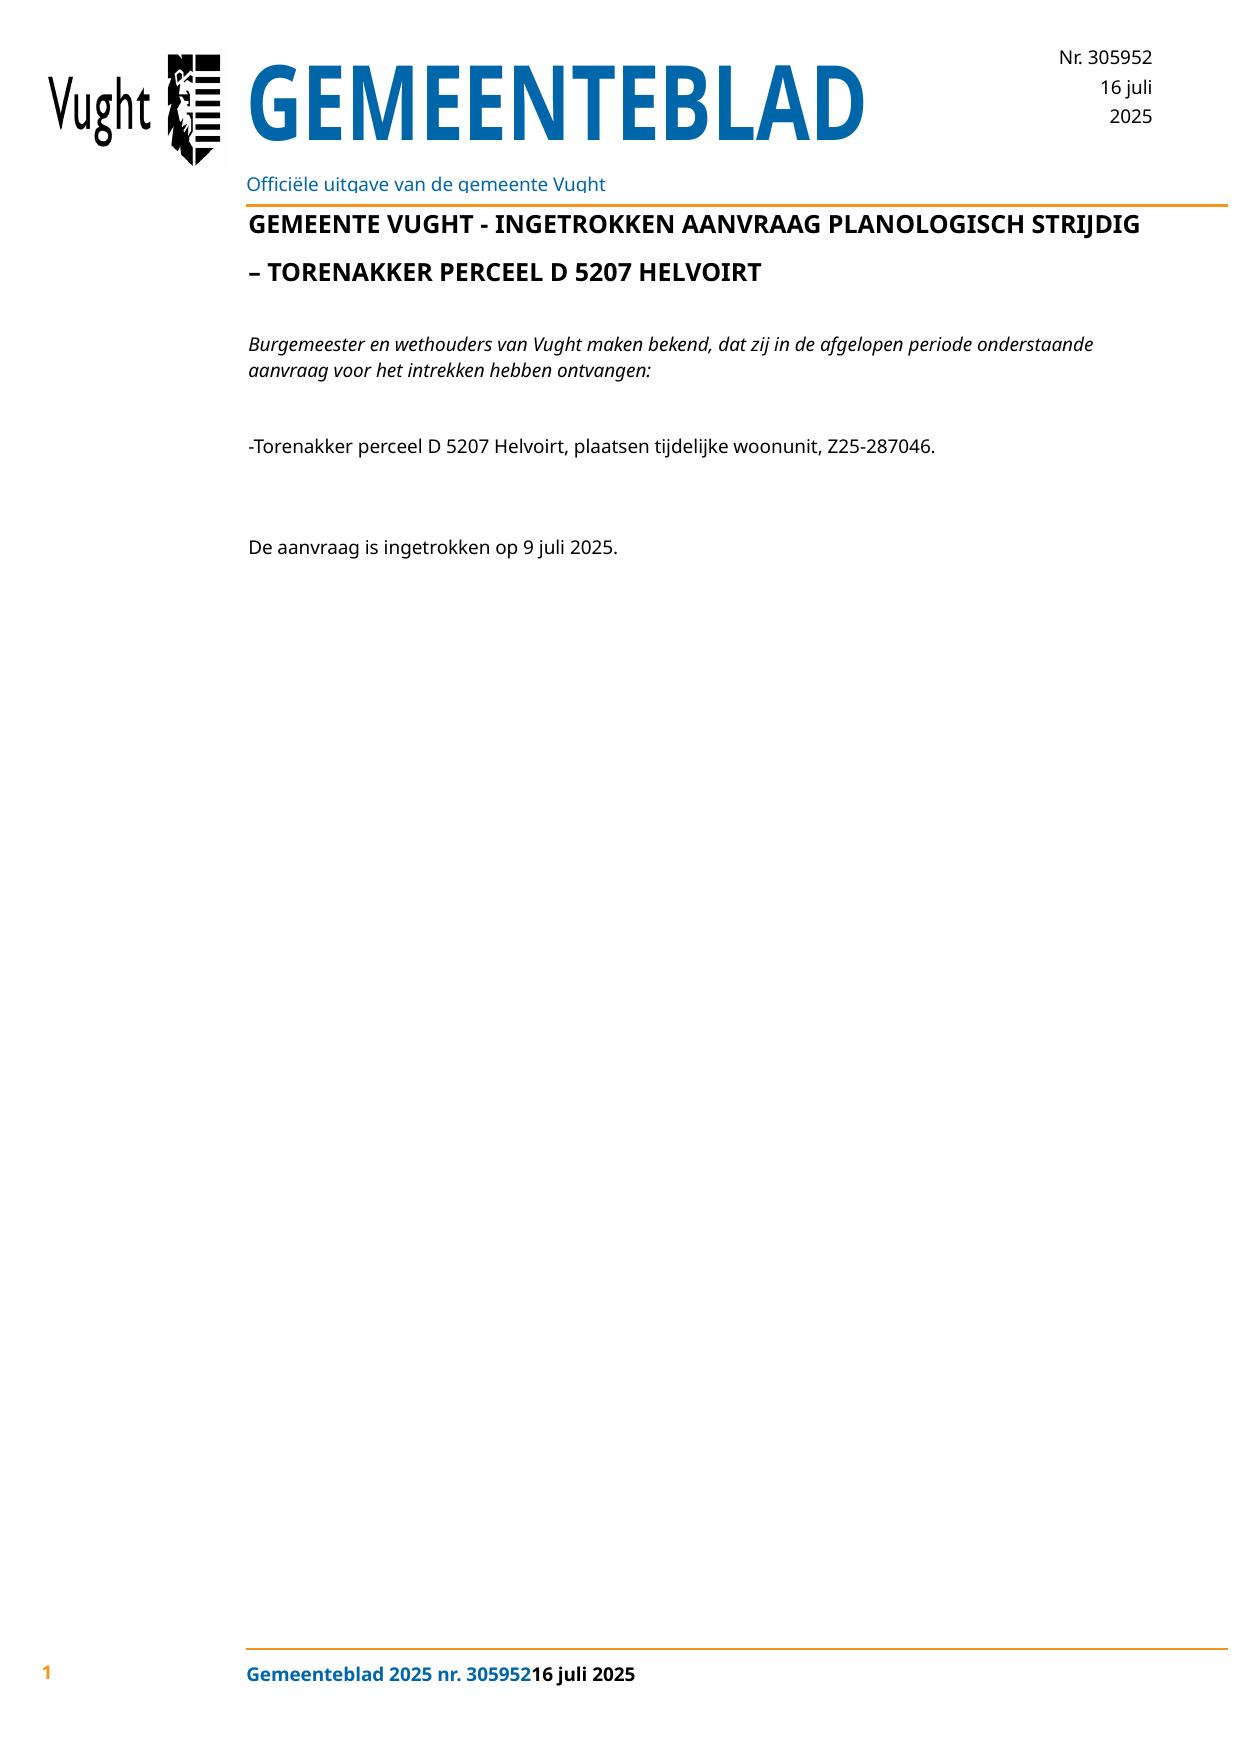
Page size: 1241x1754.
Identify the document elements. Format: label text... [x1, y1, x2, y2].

text De aanvraag is ingetrokken op 9 juli 2025. [248, 534, 1152, 560]
text Burgemeester en wethouders van Vught maken bekend, dat zij in de afgelopen periode onderstaande aanvraag voor het intrekken hebben ontvangen: [248, 331, 1152, 383]
picture [41, 47, 231, 172]
text -Torenakker perceel D 5207 Helvoirt, plaatsen tijdelijke woonunit, Z25-287046. [248, 433, 1152, 459]
text GEMEENTE VUGHT - INGETROKKEN AANVRAAG PLANOLOGISCH STRIJDIG – TORENAKKER PERCEEL D 5207 HELVOIRT [248, 207, 1152, 288]
